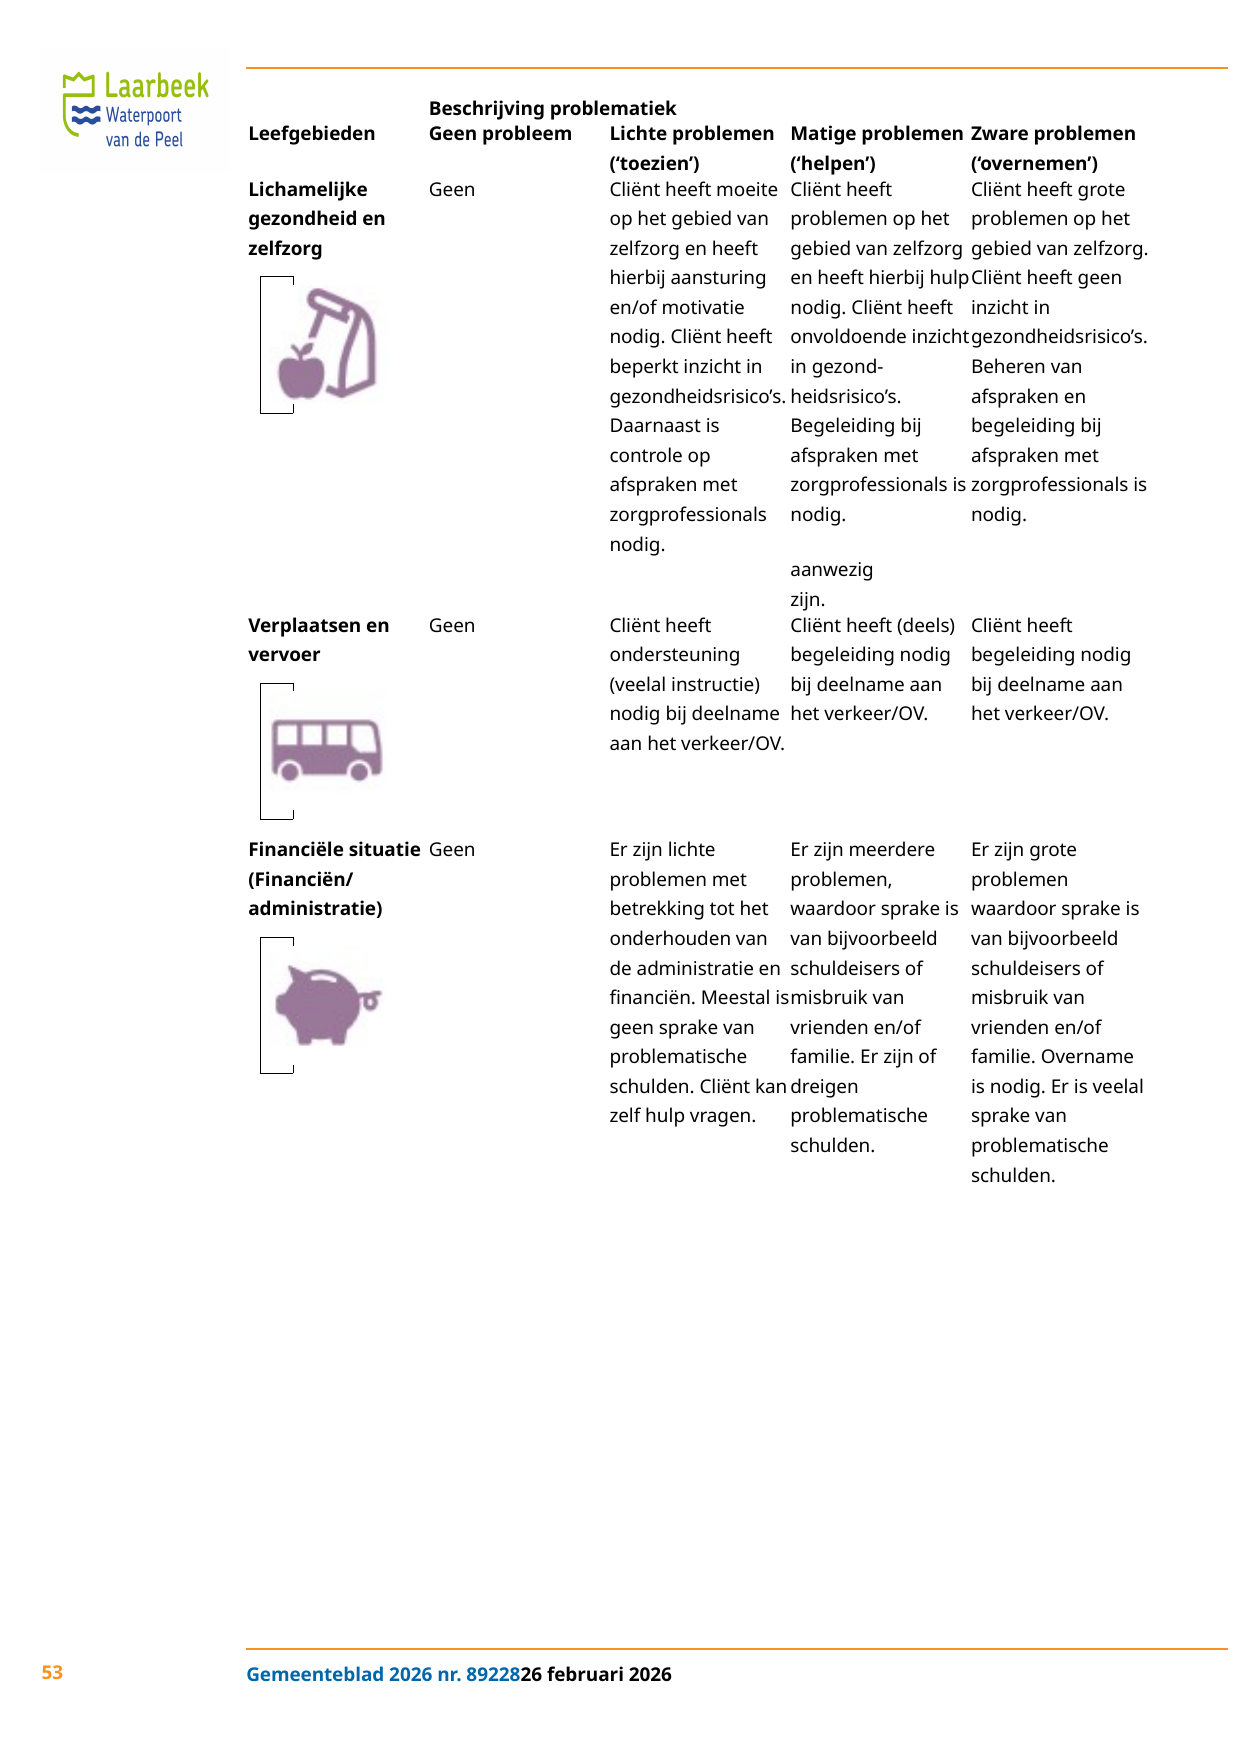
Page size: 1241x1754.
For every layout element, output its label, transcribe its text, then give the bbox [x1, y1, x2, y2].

table_cell [971, 557, 1152, 612]
table_cell aanwezig zijn. [790, 557, 971, 612]
table_header [248, 95, 429, 121]
table_cell Matige problemen (‘helpen’) [790, 121, 971, 176]
table_cell Geen [429, 612, 609, 836]
table_cell Leefgebieden [248, 121, 429, 176]
table_cell Lichamelijke gezondheid en zelfzorg [248, 176, 429, 403]
table_cell Geen [429, 836, 609, 1188]
picture [268, 691, 387, 810]
table_cell Cliënt heeft begeleiding nodig bij deelname aan het verkeer/OV. [971, 612, 1152, 836]
table_cell Verplaatsen en vervoer [248, 612, 429, 836]
table_cell Lichte problemen (‘toezien’) [609, 121, 790, 176]
table_header Beschrijving problematiek [429, 95, 1152, 121]
table_cell [429, 557, 609, 612]
table_cell Cliënt heeft ondersteuning (veelal instructie) nodig bij deelname aan het verkeer/OV. [609, 612, 790, 836]
table_cell Geen probleem [429, 121, 609, 176]
picture [268, 946, 387, 1065]
table_cell Er zijn lichte problemen met betrekking tot het onderhouden van de adminis­tratie en financiën. Meestal is geen sprake van problematische schulden. Cliënt kan zelf hulp vragen. [609, 836, 790, 1188]
table_cell Er zijn meerdere problemen, waardoor sprake is van bijvoorbeeld schuldeisers of misbruik van vrienden en/of familie. Er zijn of dreigen problematische schulden. [790, 836, 971, 1188]
table_cell Cliënt heeft grote problemen op het gebied van zelfzorg. Cliënt heeft geen inzicht in gezondheidsrisico’s. Beheren van afspraken en begeleiding bij afspraken met zorgprofessionals is nodig. [971, 176, 1152, 557]
table_cell Cliënt heeft (deels) begeleiding nodig bij deelname aan het verkeer/OV. [790, 612, 971, 836]
table_cell Er zijn grote problemen waardoor sprake is van bijvoorbeeld schuldeisers of misbruik van vrienden en/of familie. Overname is nodig. Er is veelal sprake van problematische schulden. [971, 836, 1152, 1188]
table_cell Cliënt heeft problemen op het gebied van zelfzorg en heeft hierbij hulp nodig. Cliënt heeft onvoldoende inzicht in gezond­heidsrisico’s. Begeleiding bij afspraken met zorgprofessionals is nodig. [790, 176, 971, 557]
table_cell Cliënt heeft moeite op het gebied van zelfzorg en heeft hierbij aansturing en/of motivatie nodig. Cliënt heeft beperkt inzicht in gezondheidsrisico’s. Daarnaast is controle op afspraken met zorgprofessionals nodig. [609, 176, 790, 557]
table_cell Financiële situatie (Financiën/administratie) [248, 836, 429, 1188]
table_cell Geen [429, 176, 609, 557]
picture [268, 285, 387, 404]
table_cell [609, 557, 790, 612]
picture [41, 47, 231, 172]
table_cell Zware problemen (‘overnemen’) [971, 121, 1152, 176]
table_cell [248, 557, 429, 612]
table_cell [248, 404, 429, 557]
